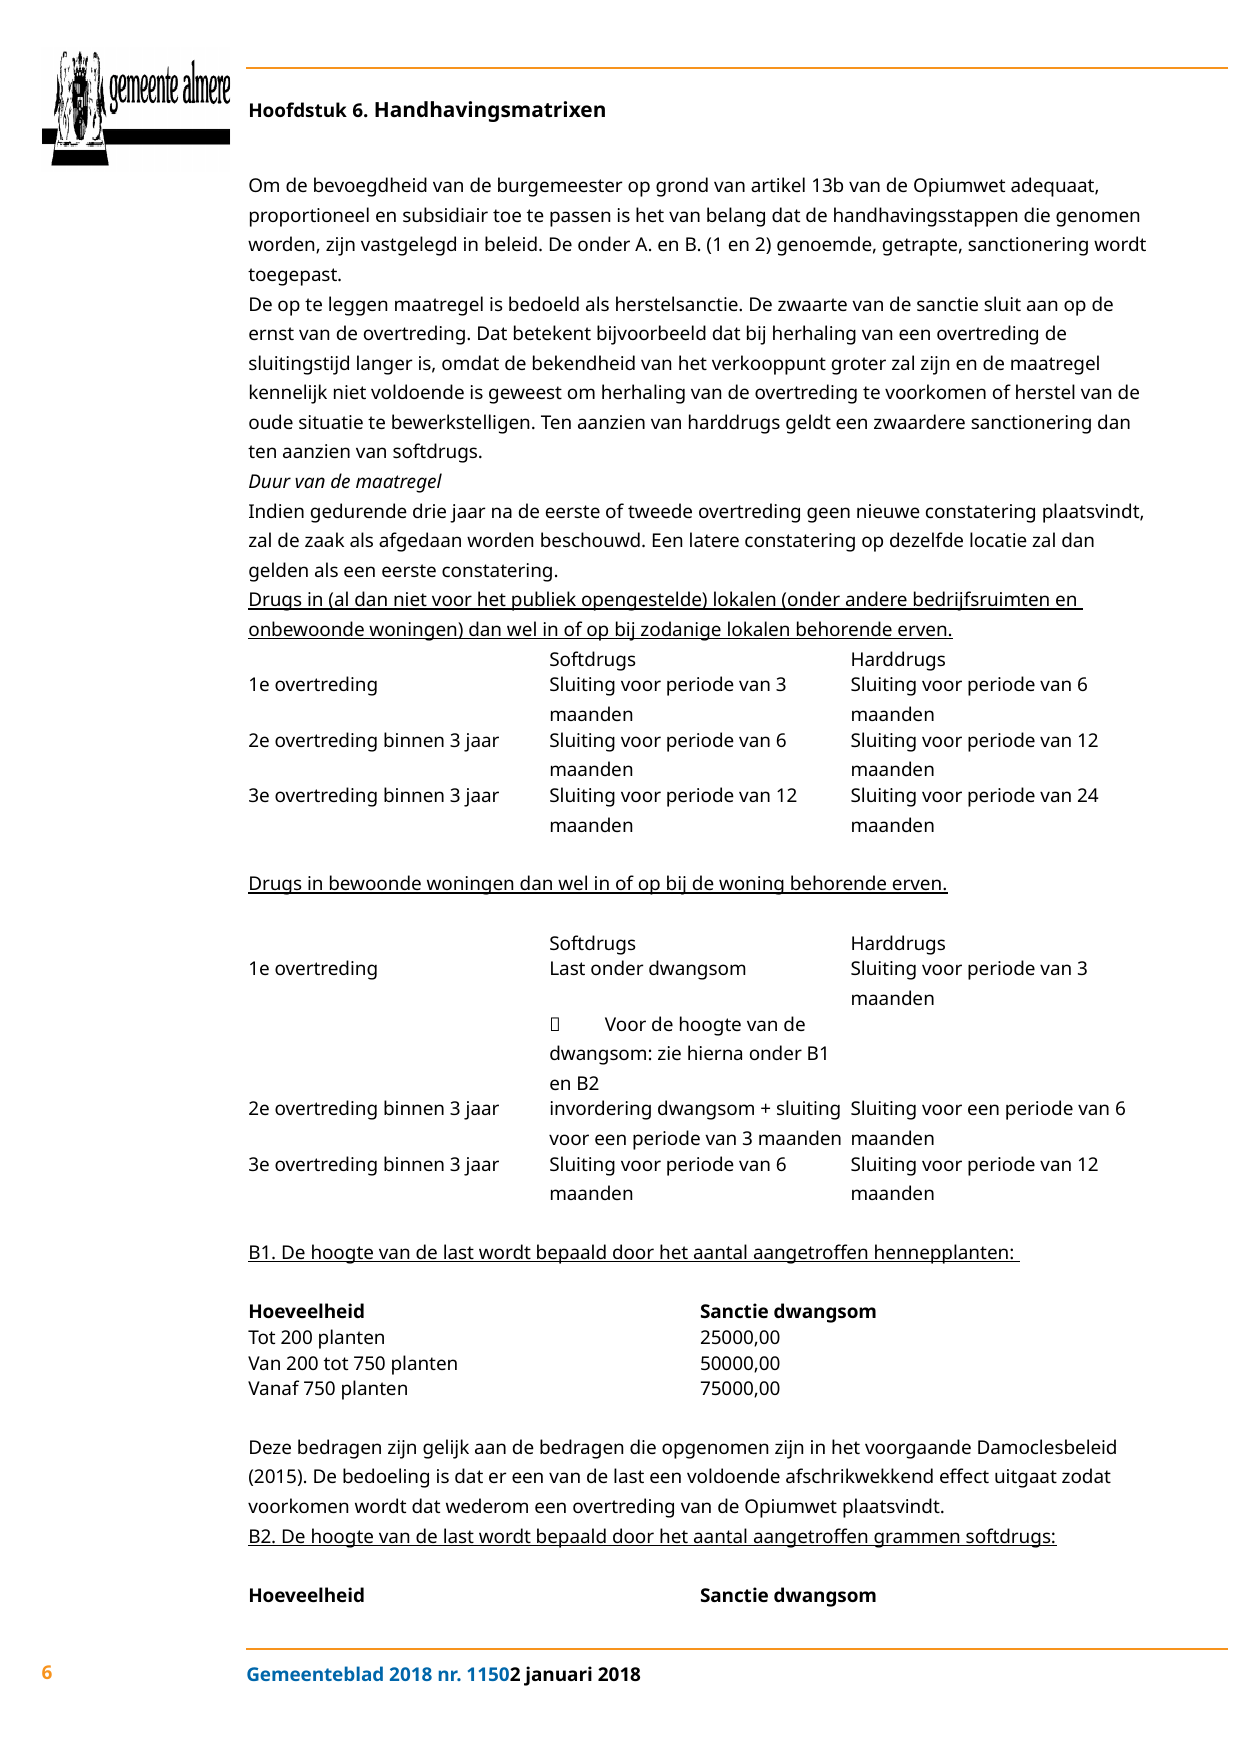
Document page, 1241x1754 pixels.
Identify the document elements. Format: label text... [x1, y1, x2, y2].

text Deze bedragen zijn gelijk aan de bedragen die opgenomen zijn in het voorgaande Damoclesbeleid (2015). De bedoeling is dat er een van de last een voldoende afschrikwekkend effect uitgaat zodat voorkomen wordt dat wederom een overtreding van de Opiumwet plaatsvindt. [248, 1434, 1152, 1519]
table_header Sanctie dwangsom [700, 1582, 1152, 1608]
table_cell Sluiting voor periode van 12 maanden [850, 1151, 1152, 1206]
table_cell Sluiting voor periode van 3 maanden [850, 955, 1152, 1011]
table_cell [850, 1011, 1152, 1096]
table_cell Sluiting voor periode van 3 maanden [549, 672, 850, 727]
table_cell Sluiting voor periode van 12 maanden [850, 727, 1152, 782]
text Duur van de maatregel [248, 468, 1152, 494]
table_cell 2e overtreding binnen 3 jaar [248, 727, 549, 782]
table_header [248, 646, 549, 672]
table_cell 1e overtreding [248, 672, 549, 727]
picture [41, 47, 231, 172]
table_cell Vanaf 750 planten [248, 1376, 700, 1401]
table_header [248, 930, 549, 955]
table_header Harddrugs [850, 646, 1152, 672]
table_header Hoeveelheid [248, 1298, 700, 1324]
table_cell 1e overtreding [248, 955, 549, 1011]
table_header Hoeveelheid [248, 1582, 700, 1608]
table_cell  Voor de hoogte van de dwangsom: zie hierna onder B1 en B2 [549, 1011, 850, 1096]
table_cell Sluiting voor periode van 6 maanden [549, 727, 850, 782]
table_cell Tot 200 planten [248, 1324, 700, 1350]
table_header Harddrugs [850, 930, 1152, 955]
text B1. De hoogte van de last wordt bepaald door het aantal aangetroffen hennepplanten: [248, 1239, 1152, 1265]
table_cell Sluiting voor periode van 12 maanden [549, 782, 850, 838]
text Drugs in bewoonde woningen dan wel in of op bij de woning behorende erven. [248, 870, 1152, 896]
table_cell Sluiting voor een periode van 6 maanden [850, 1096, 1152, 1151]
table_cell 25000,00 [700, 1324, 1152, 1350]
table_cell [248, 1011, 549, 1096]
table_cell Sluiting voor periode van 6 maanden [549, 1151, 850, 1206]
table_cell Sluiting voor periode van 24 maanden [850, 782, 1152, 838]
table_header Softdrugs [549, 646, 850, 672]
table_cell Last onder dwangsom [549, 955, 850, 1011]
text Drugs in (al dan niet voor het publiek opengestelde) lokalen (onder andere bedrijfsruimten en onbewoonde woningen) dan wel in of op bij zodanige lokalen behorende erven. [248, 587, 1152, 642]
table_cell invordering dwangsom + sluiting voor een periode van 3 maanden [549, 1096, 850, 1151]
table_header Softdrugs [549, 930, 850, 955]
text De op te leggen maatregel is bedoeld als herstelsanctie. De zwaarte van de sanctie sluit aan op de ernst van de overtreding. Dat betekent bijvoorbeeld dat bij herhaling van een overtreding de sluitingstijd langer is, omdat de bekendheid van het verkooppunt groter zal zijn en de maatregel kennelijk niet voldoende is geweest om herhaling van de overtreding te voorkomen of herstel van de oude situatie te bewerkstelligen. Ten aanzien van harddrugs geldt een zwaardere sanctionering dan ten aanzien van softdrugs. [248, 291, 1152, 464]
text Hoofdstuk 6. Handhavingsmatrixen [248, 95, 1152, 123]
table_cell 3e overtreding binnen 3 jaar [248, 1151, 549, 1206]
table_cell 2e overtreding binnen 3 jaar [248, 1096, 549, 1151]
table_cell 75000,00 [700, 1376, 1152, 1401]
text B2. De hoogte van de last wordt bepaald door het aantal aangetroffen grammen softdrugs: [248, 1523, 1152, 1548]
table_cell Sluiting voor periode van 6 maanden [850, 672, 1152, 727]
table_cell Van 200 tot 750 planten [248, 1350, 700, 1376]
table_cell 50000,00 [700, 1350, 1152, 1376]
text Indien gedurende drie jaar na de eerste of tweede overtreding geen nieuwe constatering plaatsvindt, zal de zaak als afgedaan worden beschouwd. Een latere constatering op dezelfde locatie zal dan gelden als een eerste constatering. [248, 498, 1152, 583]
table_cell 3e overtreding binnen 3 jaar [248, 782, 549, 838]
text Om de bevoegdheid van de burgemeester op grond van artikel 13b van de Opiumwet adequaat, proportioneel en subsidiair toe te passen is het van belang dat de handhavingsstappen die genomen worden, zijn vastgelegd in beleid. De onder A. en B. (1 en 2) genoemde, getrapte, sanctionering wordt toegepast. [248, 172, 1152, 287]
table_header Sanctie dwangsom [700, 1298, 1152, 1324]
